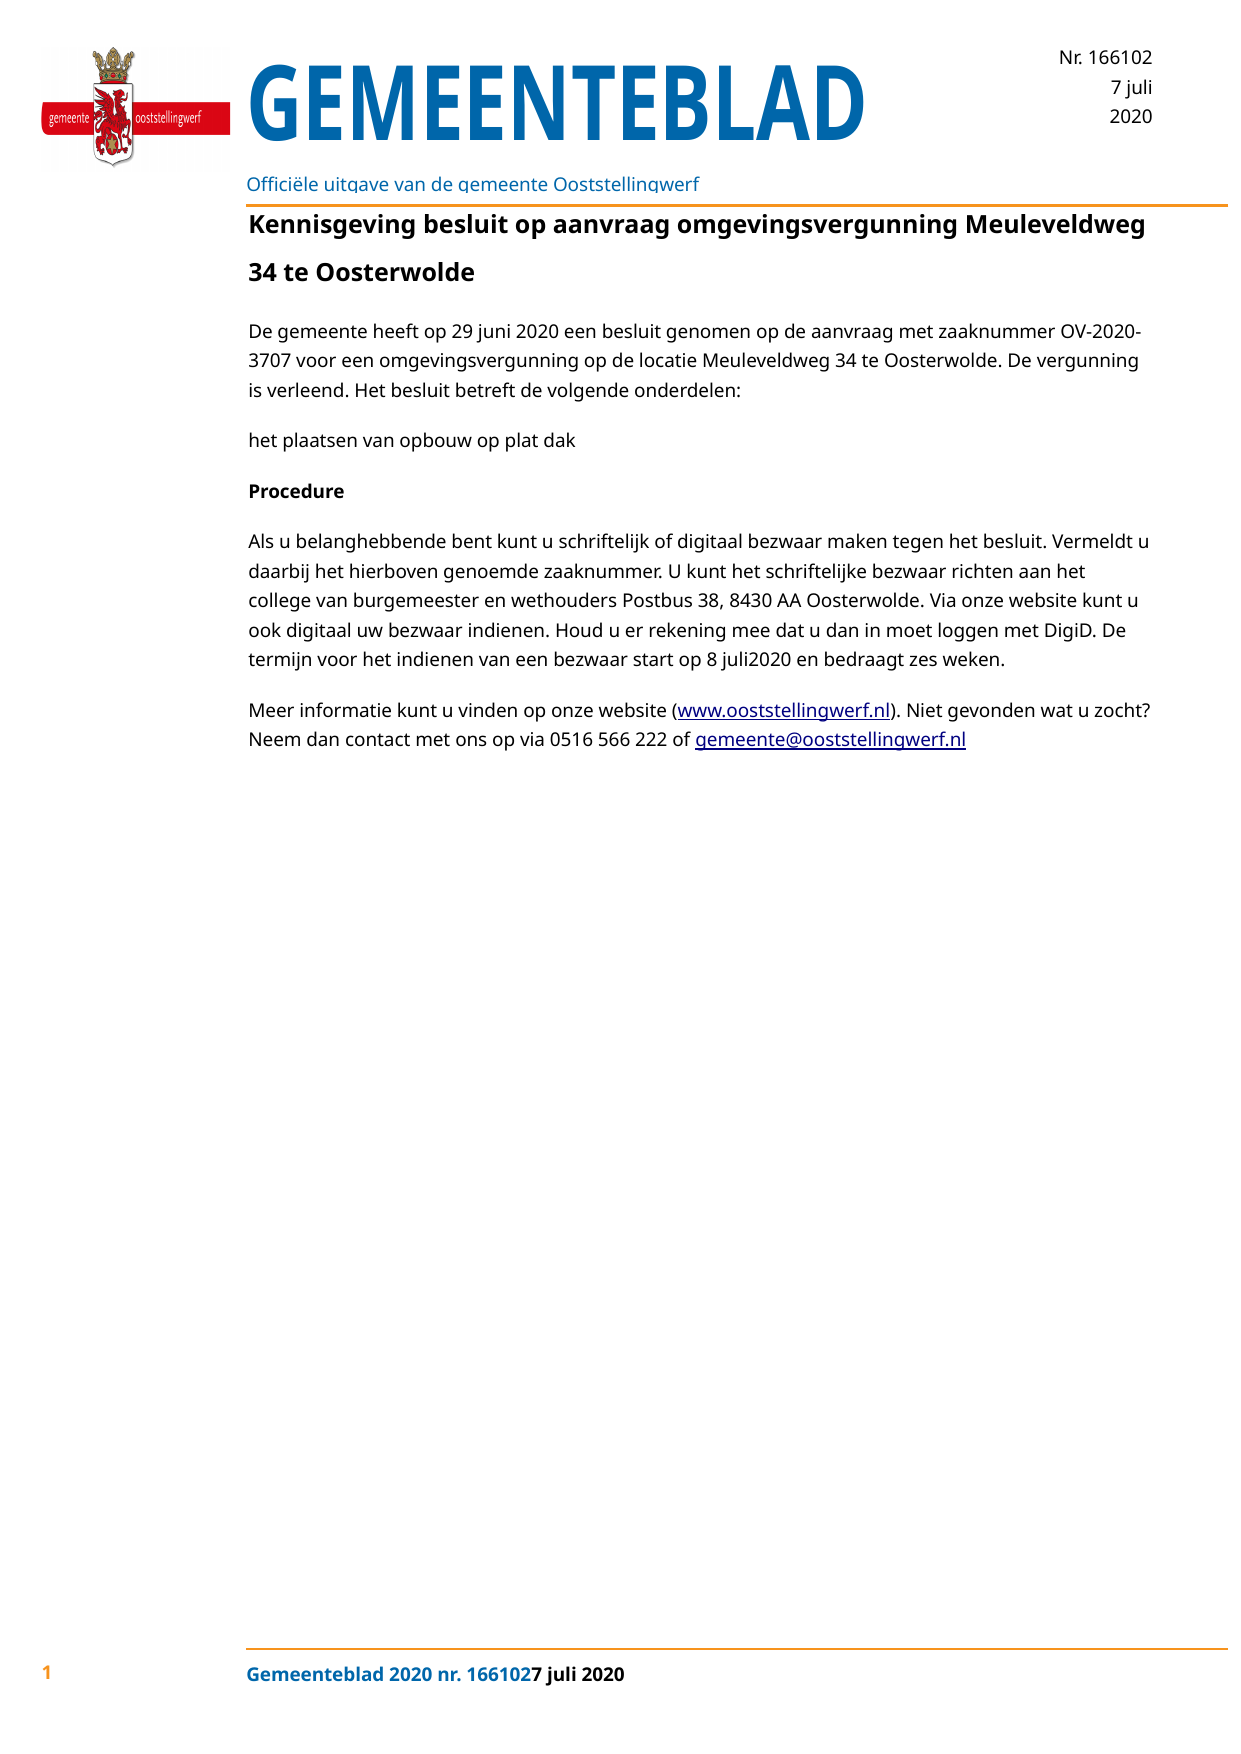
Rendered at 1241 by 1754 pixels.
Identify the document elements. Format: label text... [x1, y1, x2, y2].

text De gemeente heeft op 29 juni 2020 een besluit genomen op de aanvraag met zaaknummer OV-2020-3707 voor een omgevingsvergunning op de locatie Meuleveldweg 34 te Oosterwolde. De vergunning is verleend. Het besluit betreft de volgende onderdelen: [248, 318, 1152, 403]
text het plaatsen van opbouw op plat dak [248, 427, 1152, 453]
text Kennisgeving besluit op aanvraag omgevingsvergunning Meuleveldweg 34 te Oosterwolde [248, 207, 1152, 288]
text Procedure [248, 478, 1152, 504]
text Meer informatie kunt u vinden op onze website (www.ooststellingwerf.nl). Niet gevonden wat u zocht? Neem dan contact met ons op via 0516 566 222 of gemeente@ooststellingwerf.nl [248, 697, 1152, 752]
text Als u belanghebbende bent kunt u schriftelijk of digitaal bezwaar maken tegen het besluit. Vermeldt u daarbij het hierboven genoemde zaaknummer. U kunt het schriftelijke bezwaar richten aan het college van burgemeester en wethouders Postbus 38, 8430 AA Oosterwolde. Via onze website kunt u ook digitaal uw bezwaar indienen. Houd u er rekening mee dat u dan in moet loggen met DigiD. De termijn voor het indienen van een bezwaar start op 8 juli2020 en bedraagt zes weken. [248, 528, 1152, 672]
picture [41, 47, 231, 172]
